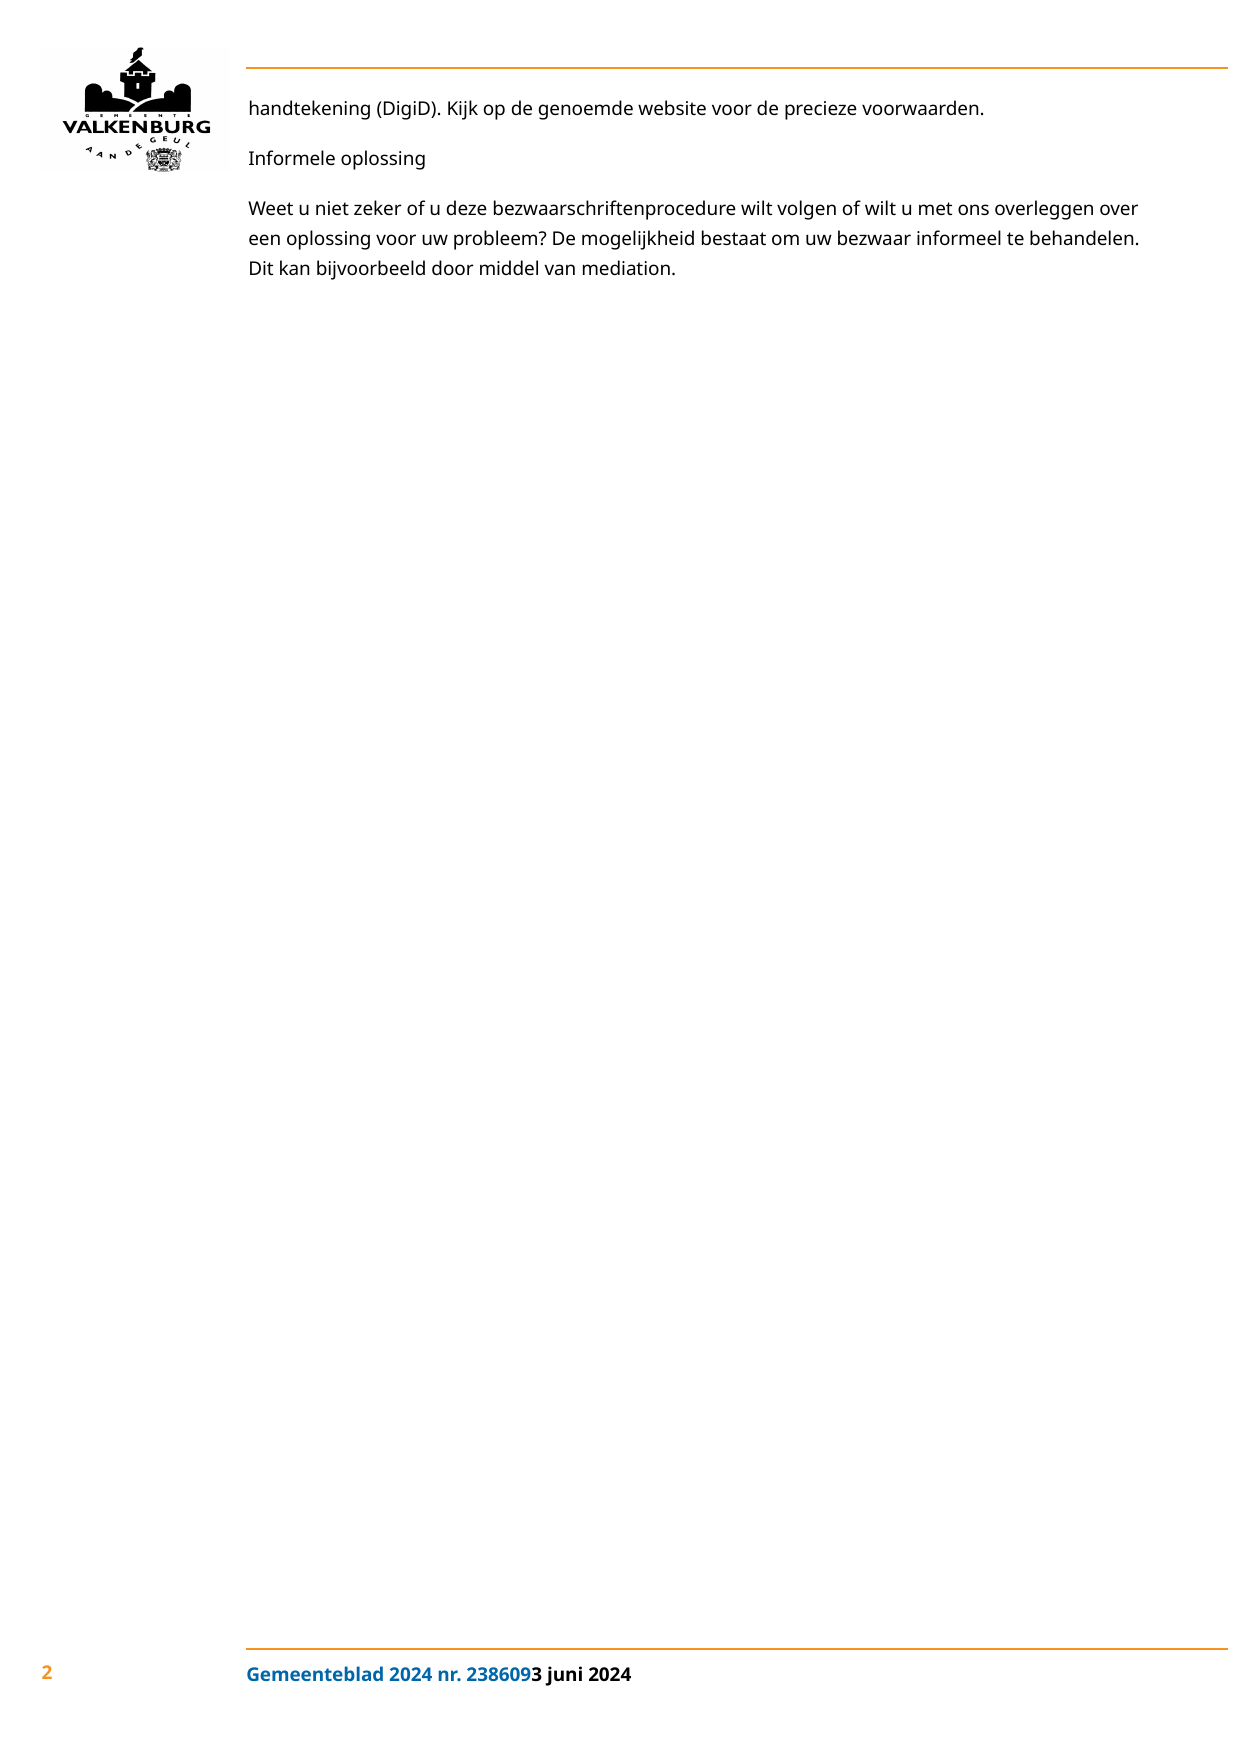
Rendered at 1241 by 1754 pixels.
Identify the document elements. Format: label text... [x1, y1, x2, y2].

text Informele oplossing [248, 145, 1152, 171]
text Weet u niet zeker of u deze bezwaarschriftenprocedure wilt volgen of wilt u met ons overleggen over een oplossing voor uw probleem? De mogelijkheid bestaat om uw bezwaar informeel te behandelen. Dit kan bijvoorbeeld door middel van mediation. [248, 196, 1152, 281]
text handtekening (DigiD). Kijk op de genoemde website voor de precieze voorwaarden. [248, 95, 1152, 121]
picture [41, 47, 231, 172]
